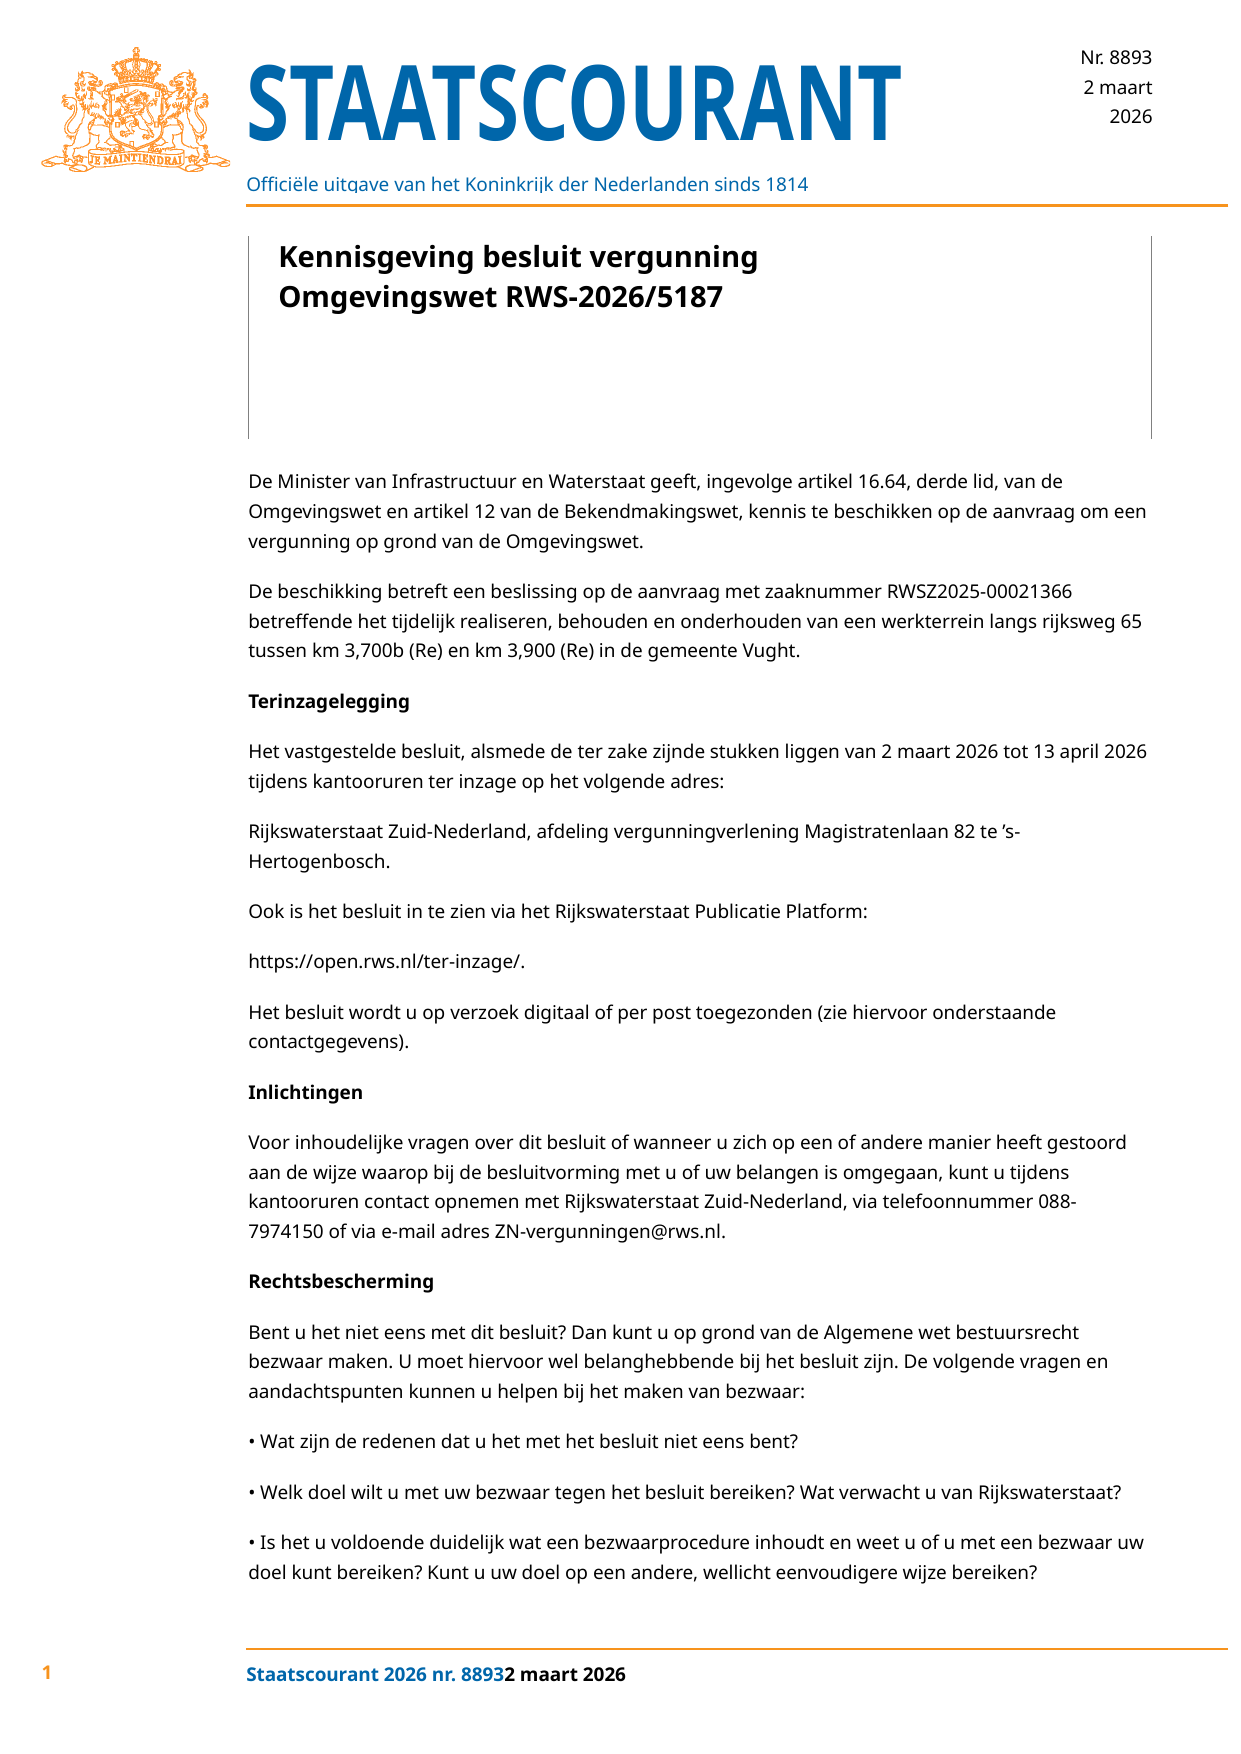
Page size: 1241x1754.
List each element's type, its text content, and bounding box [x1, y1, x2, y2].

text Rechtsbescherming [248, 1269, 1152, 1294]
table_header [1090, 236, 1151, 413]
picture [912, 236, 1090, 414]
table_header [850, 236, 912, 413]
text https://open.rws.nl/ter-inzage/. [248, 949, 1152, 974]
text Ook is het besluit in te zien via het Rijkswaterstaat Publicatie Platform: [248, 898, 1152, 924]
table_header [850, 414, 1151, 439]
text • Welk doel wilt u met uw bezwaar tegen het besluit bereiken? Wat verwacht u van Rijkswaterstaat? [248, 1479, 1152, 1505]
text Rijkswaterstaat Zuid-Nederland, afdeling vergunningverlening Magistratenlaan 82 te ’s-Hertogenbosch. [248, 818, 1152, 873]
text De Minister van Infrastructuur en Waterstaat geeft, ingevolge artikel 16.64, derde lid, van de Omgevingswet en artikel 12 van de Bekendmakingswet, kennis te beschikken op de aanvraag om een vergunning op grond van de Omgevingswet. [248, 469, 1152, 553]
table_header Kennisgeving besluit vergunning Omgevingswet RWS-2026/5187 [249, 236, 850, 439]
text De beschikking betreft een beslissing op de aanvraag met zaaknummer RWSZ2025-00021366 betreffende het tijdelijk realiseren, behouden en onderhouden van een werkterrein langs rijksweg 65 tussen km 3,700b (Re) en km 3,900 (Re) in de gemeente Vught. [248, 578, 1152, 663]
text Terinzagelegging [248, 688, 1152, 713]
text • Is het u voldoende duidelijk wat een bezwaarprocedure inhoudt en weet u of u met een bezwaar uw doel kunt bereiken? Kunt u uw doel op een andere, wellicht eenvoudigere wijze bereiken? [248, 1529, 1152, 1585]
text Voor inhoudelijke vragen over dit besluit of wanneer u zich op een of andere manier heeft gestoord aan de wijze waarop bij de besluitvorming met u of uw belangen is omgegaan, kunt u tijdens kantooruren contact opnemen met Rijkswaterstaat Zuid-Nederland, via telefoonnummer 088-7974150 of via e-mail adres ZN-vergunningen@rws.nl. [248, 1129, 1152, 1244]
text Het vastgestelde besluit, alsmede de ter zake zijnde stukken liggen van 2 maart 2026 tot 13 april 2026 tijdens kantooruren ter inzage op het volgende adres: [248, 738, 1152, 793]
text Het besluit wordt u op verzoek digitaal of per post toegezonden (zie hiervoor onderstaande contactgegevens). [248, 999, 1152, 1054]
text • Wat zijn de redenen dat u het met het besluit niet eens bent? [248, 1429, 1152, 1454]
text Bent u het niet eens met dit besluit? Dan kunt u op grond van de Algemene wet bestuursrecht bezwaar maken. U moet hiervoor wel belanghebbende bij het besluit zijn. De volgende vragen en aandachtspunten kunnen u helpen bij het maken van bezwaar: [248, 1319, 1152, 1404]
text Inlichtingen [248, 1079, 1152, 1105]
picture [41, 47, 231, 172]
